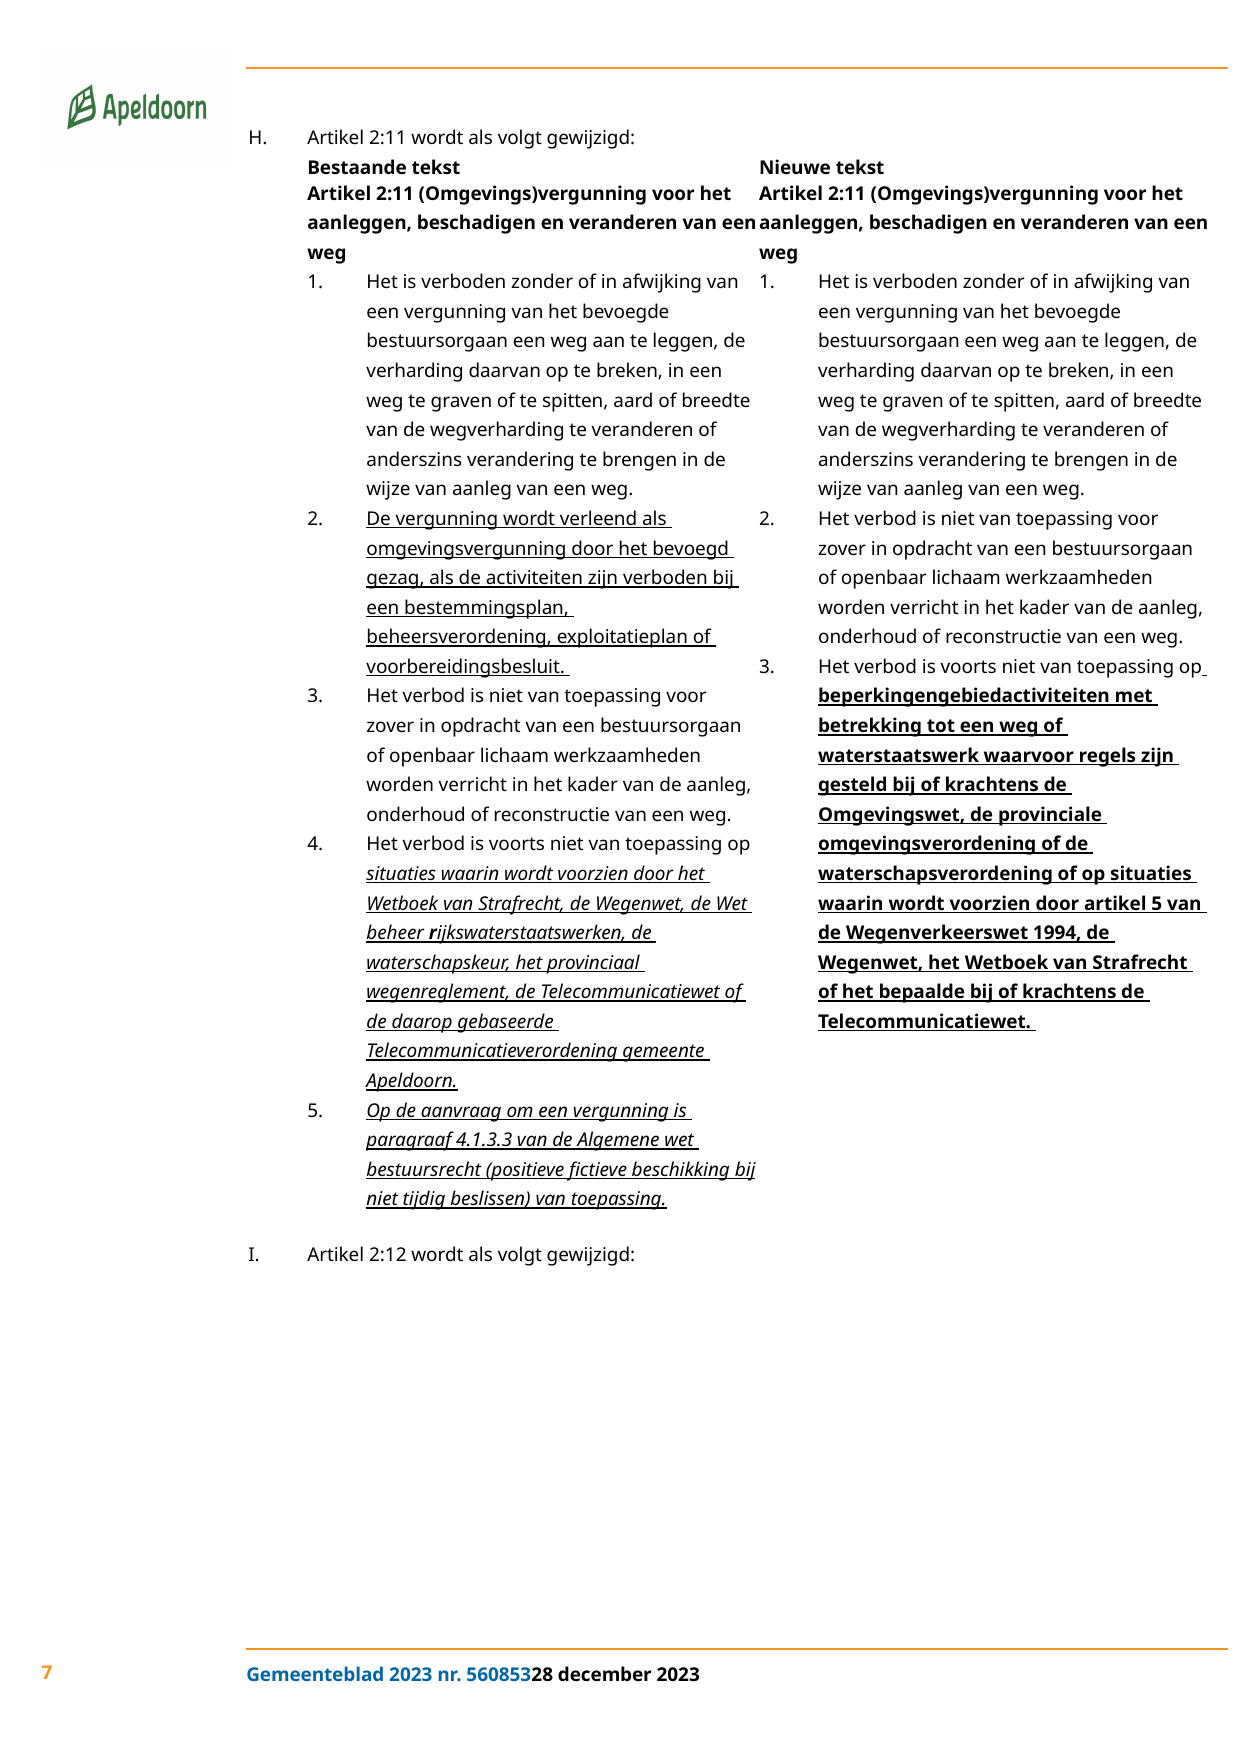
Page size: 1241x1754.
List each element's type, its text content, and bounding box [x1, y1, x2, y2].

table_header Bestaande tekst [307, 154, 759, 180]
list Artikel 2:11 wordt als volgt gewijzigd: [248, 124, 1152, 150]
table_cell Artikel 2:11 (Omgevings)vergunning voor het aanleggen, beschadigen en veranderen van een weg Het is verboden zonder of in afwijking van een vergunning van het bevoegde bestuursorgaan een weg aan te leggen, de verharding daarvan op te breken, in een weg te graven of te spitten, aard of breedte van de wegverharding te veranderen of anderszins verandering te brengen in de wijze van aanleg van een weg. De vergunning wordt verleend als omgevingsvergunning door het bevoegd gezag, als de activiteiten zijn verboden bij een bestemmingsplan, beheersverordening, exploitatieplan of voorbereidingsbesluit. Het verbod is niet van toepassing voor zover in opdracht van een bestuursorgaan of openbaar lichaam werkzaamheden worden verricht in het kader van de aanleg, onderhoud of reconstructie van een weg. Het verbod is voorts niet van toepassing op situaties waarin wordt voorzien door het Wetboek van Strafrecht, de Wegenwet, de Wet beheer rijkswaterstaatswerken, de waterschapskeur, het provinciaal wegenreglement, de Telecommunicatiewet of de daarop gebaseerde Telecommunicatieverordening gemeente Apeldoorn. Op de aanvraag om een vergunning is paragraaf 4.1.3.3 van de Algemene wet bestuursrecht (positieve fictieve beschikking bij niet tijdig beslissen) van toepassing. [307, 180, 759, 1211]
list Artikel 2:12 wordt als volgt gewijzigd: [248, 1241, 1152, 1267]
picture [41, 47, 231, 172]
table_header Nieuwe tekst [759, 154, 1211, 180]
table_cell Artikel 2:11 (Omgevings)vergunning voor het aanleggen, beschadigen en veranderen van een weg Het is verboden zonder of in afwijking van een vergunning van het bevoegde bestuursorgaan een weg aan te leggen, de verharding daarvan op te breken, in een weg te graven of te spitten, aard of breedte van de wegverharding te veranderen of anderszins verandering te brengen in de wijze van aanleg van een weg. Het verbod is niet van toepassing voor zover in opdracht van een bestuursorgaan of openbaar lichaam werkzaamheden worden verricht in het kader van de aanleg, onderhoud of reconstructie van een weg. Het verbod is voorts niet van toepassing op beperkingengebiedactiviteiten met betrekking tot een weg of waterstaatswerk waarvoor regels zijn gesteld bij of krachtens de Omgevingswet, de provinciale omgevingsverordening of de waterschapsverordening of op situaties waarin wordt voorzien door artikel 5 van de Wegenverkeerswet 1994, de Wegenwet, het Wetboek van Strafrecht of het bepaalde bij of krachtens de Telecommunicatiewet. [759, 180, 1211, 1211]
